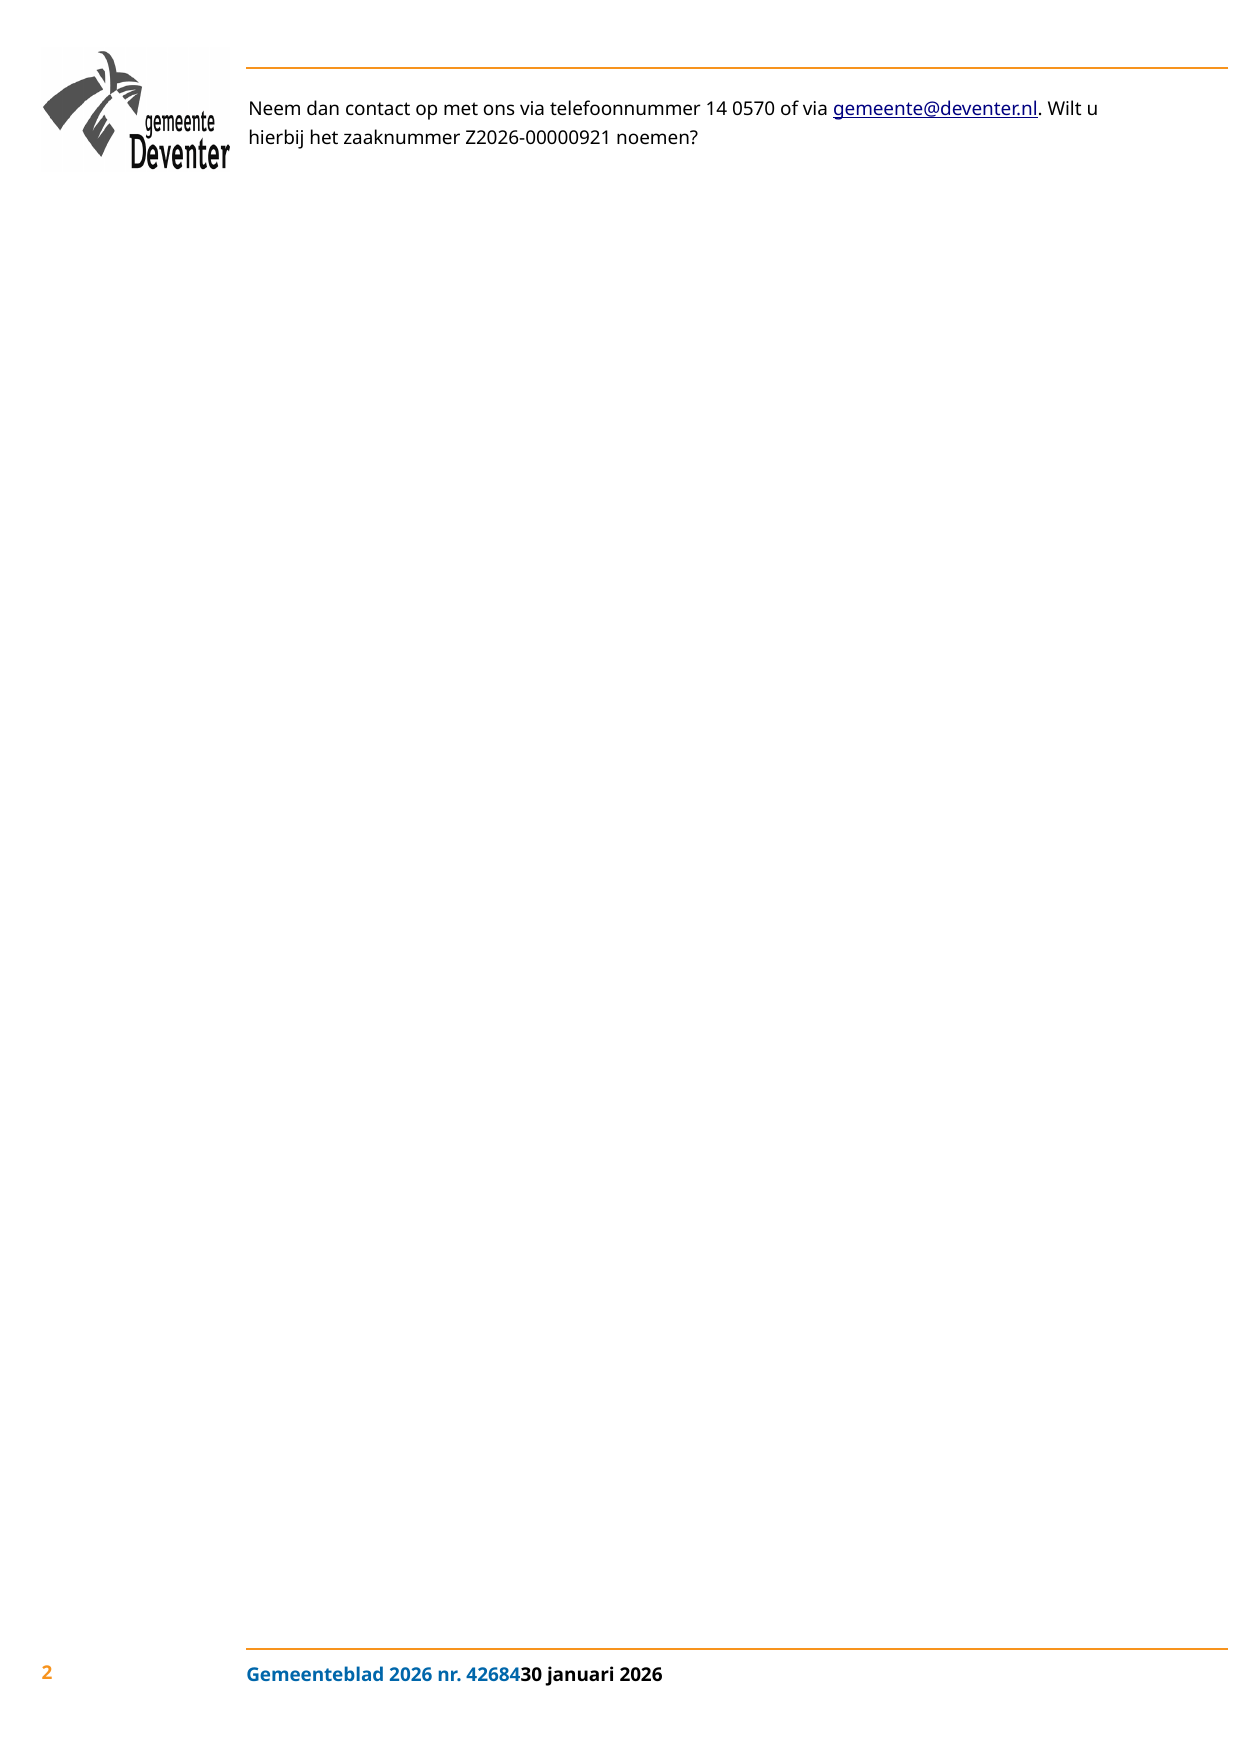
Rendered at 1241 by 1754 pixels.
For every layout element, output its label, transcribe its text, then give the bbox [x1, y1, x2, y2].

text Neem dan contact op met ons via telefoonnummer 14 0570 of via gemeente@deventer.nl. Wilt u hierbij het zaaknummer Z2026-00000921 noemen? [248, 95, 1152, 150]
picture [41, 47, 231, 172]
